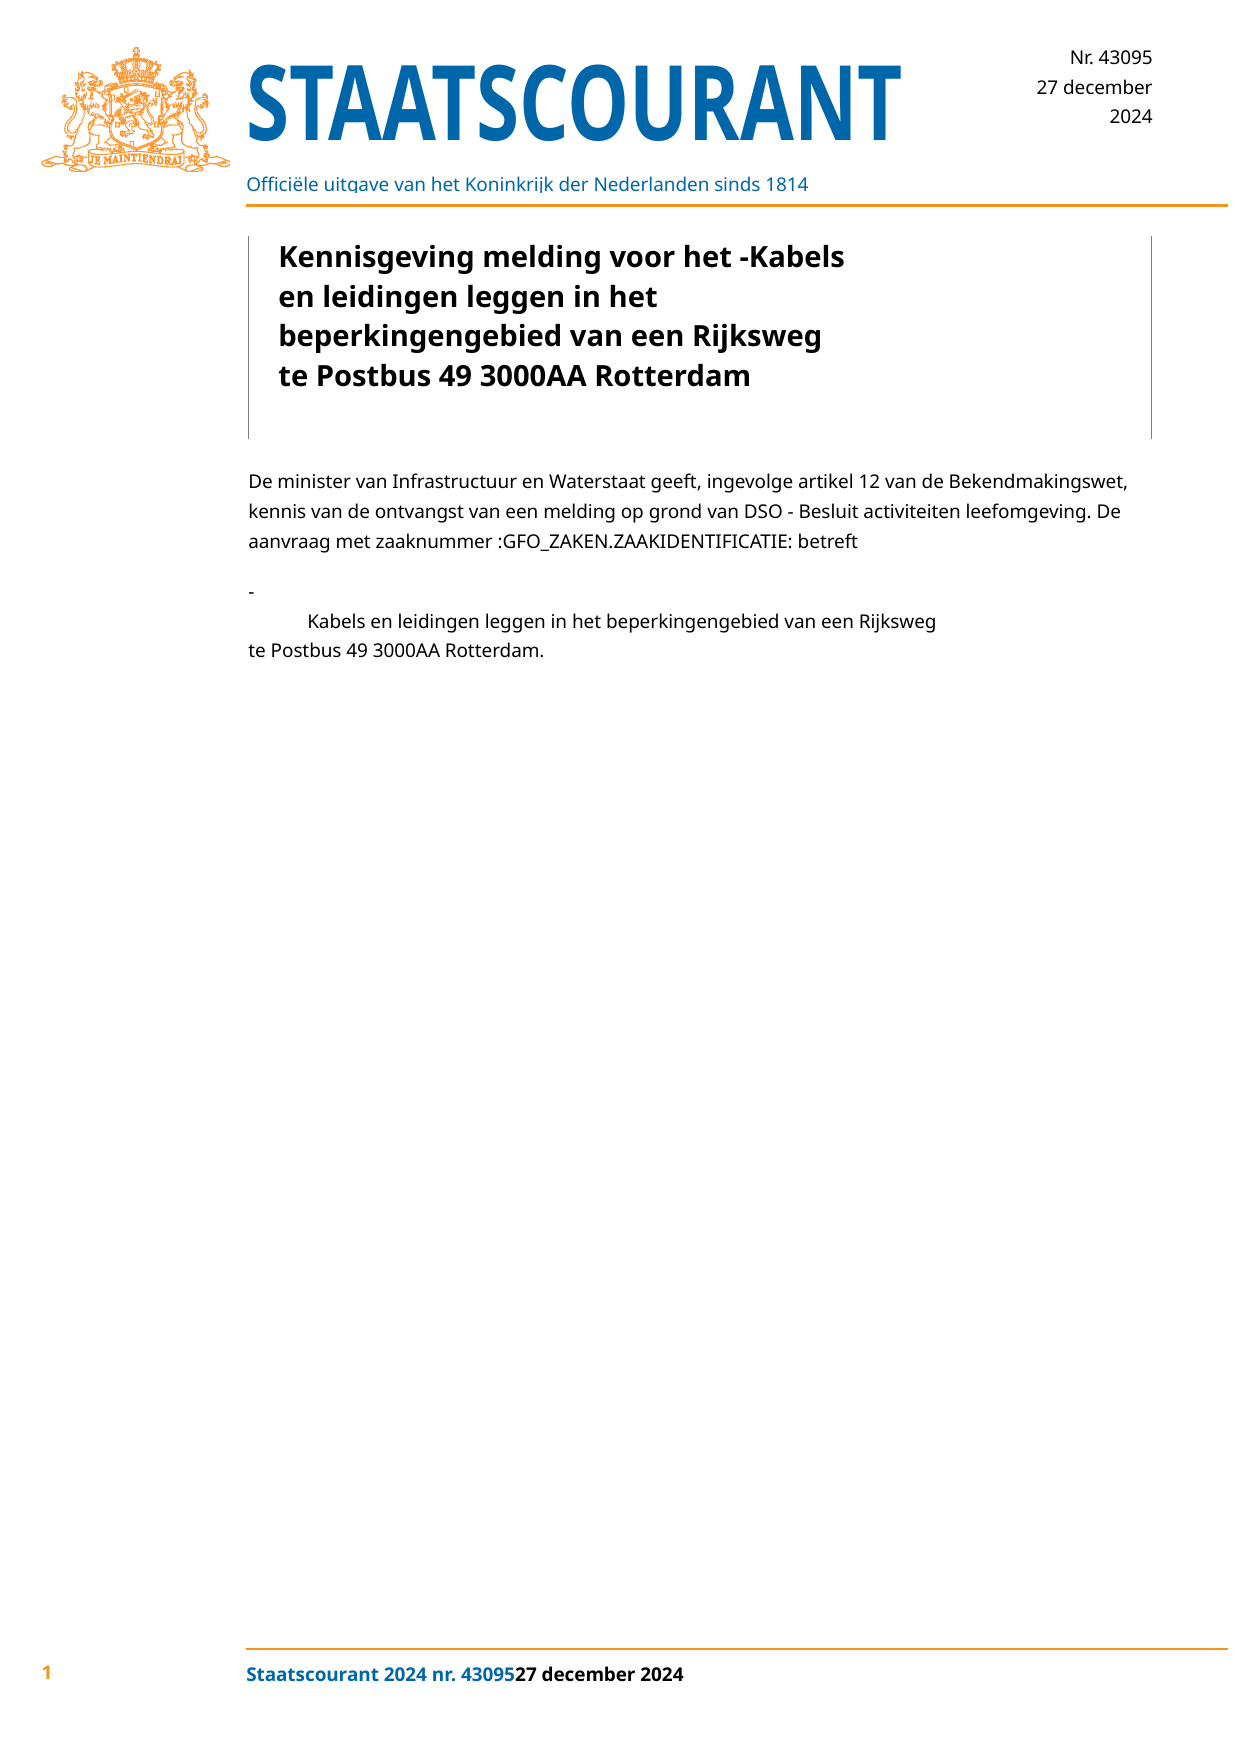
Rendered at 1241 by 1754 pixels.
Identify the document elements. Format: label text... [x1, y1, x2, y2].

table_header [850, 414, 1151, 439]
table_header [850, 236, 912, 413]
text De minister van Infrastructuur en Waterstaat geeft, ingevolge artikel 12 van de Bekendmakingswet, kennis van de ontvangst van een melding op grond van DSO - Besluit activiteiten leefomgeving. De aanvraag met zaaknummer :GFO_ZAKEN.ZAAKIDENTIFICATIE: betreft [248, 469, 1152, 553]
picture [912, 236, 1090, 414]
picture [41, 47, 231, 172]
table_header [1090, 236, 1151, 413]
text te Postbus 49 3000AA Rotterdam. [248, 637, 1152, 663]
list Kabels en leidingen leggen in het beperkingengebied van een Rijksweg [248, 608, 1152, 633]
table_header Kennisgeving melding voor het -Kabels en leidingen leggen in het beperkingengebied van een Rijksweg te Postbus 49 3000AA Rotterdam [249, 236, 850, 439]
